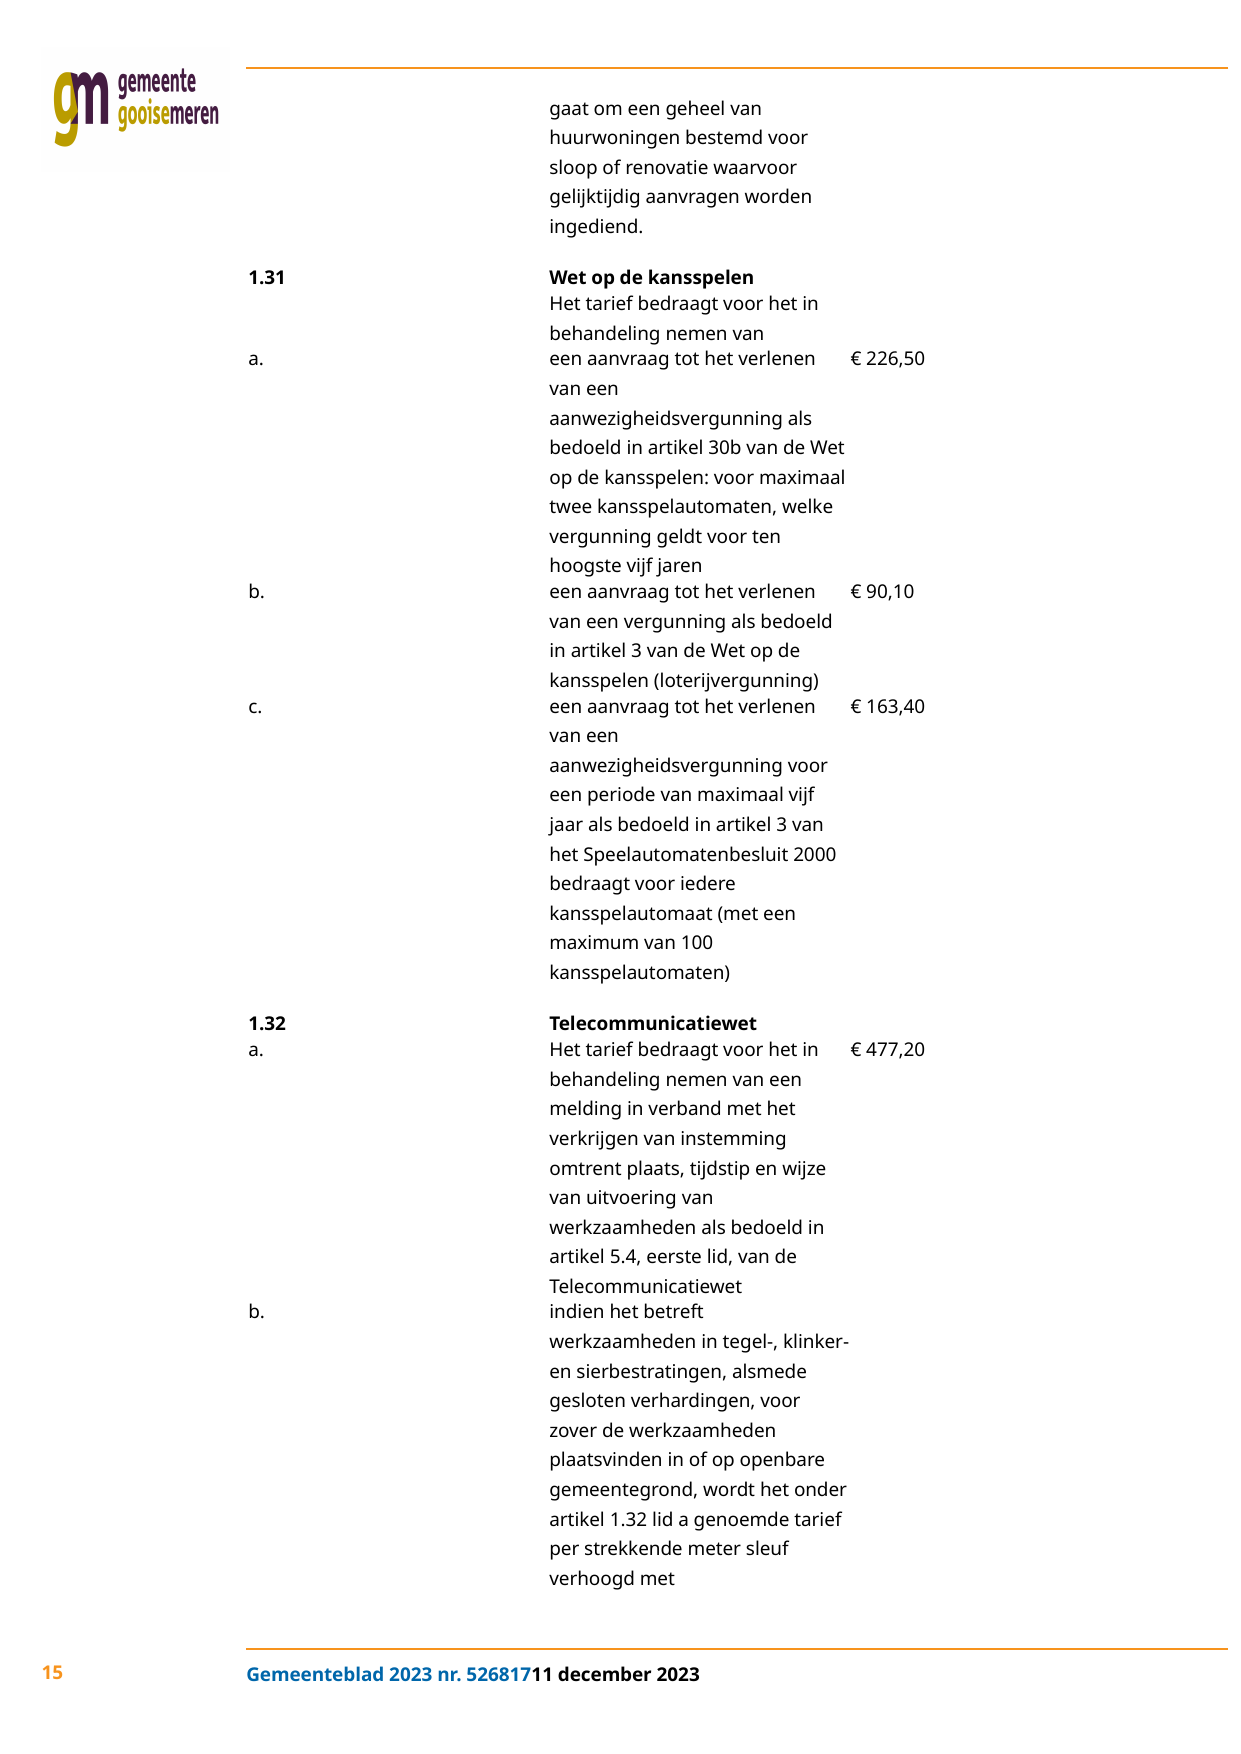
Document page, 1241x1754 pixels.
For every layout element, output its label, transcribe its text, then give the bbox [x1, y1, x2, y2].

table_cell een aanvraag tot het verlenen van een vergunning als bedoeld in artikel 3 van de Wet op de kansspelen (loterijvergunning) [549, 579, 850, 693]
table_cell [850, 1299, 1152, 1591]
table_cell [850, 290, 1152, 346]
table_cell [850, 985, 1152, 1011]
table_cell [850, 265, 1152, 290]
table_cell € 477,20 [850, 1036, 1152, 1299]
table_cell c. [248, 693, 549, 985]
table_cell Wet op de kansspelen [549, 265, 850, 290]
table_cell a. [248, 346, 549, 578]
table_cell [248, 290, 549, 346]
table_cell b. [248, 579, 549, 693]
table_cell [549, 985, 850, 1011]
table_cell [850, 95, 1152, 239]
table_cell [248, 239, 549, 264]
picture [41, 47, 231, 172]
table_cell a. [248, 1036, 549, 1299]
table_cell een aanvraag tot het verlenen van een aanwezigheidsvergunning voor een periode van maximaal vijf jaar als bedoeld in artikel 3 van het Speelautomatenbesluit 2000 bedraagt voor iedere kansspelautomaat (met een maximum van 100 kansspelautomaten) [549, 693, 850, 985]
table_cell b. [248, 1299, 549, 1591]
table_cell Het tarief bedraagt voor het in behandeling nemen van [549, 290, 850, 346]
table_cell [248, 95, 549, 239]
table_cell [850, 239, 1152, 264]
table_cell € 163,40 [850, 693, 1152, 985]
table_cell 1.32 [248, 1011, 549, 1036]
table_cell gaat om een geheel van huurwoningen bestemd voor sloop of renovatie waarvoor gelijktijdig aanvragen worden ingediend. [549, 95, 850, 239]
table_cell 1.31 [248, 265, 549, 290]
table_cell [549, 239, 850, 264]
table_cell [248, 985, 549, 1011]
table_cell [850, 1011, 1152, 1036]
table_cell een aanvraag tot het verlenen van een aanwezigheidsvergunning als bedoeld in artikel 30b van de Wet op de kansspelen: voor maximaal twee kansspelautomaten, welke vergunning geldt voor ten hoogste vijf jaren [549, 346, 850, 578]
table_cell indien het betreft werkzaamheden in tegel-, klinker- en sierbestratingen, alsmede gesloten verhardingen, voor zover de werkzaamheden plaatsvinden in of op openbare gemeentegrond, wordt het onder artikel 1.32 lid a genoemde tarief per strekkende meter sleuf verhoogd met [549, 1299, 850, 1591]
table_cell € 226,50 [850, 346, 1152, 578]
table_cell Het tarief bedraagt voor het in behandeling nemen van een melding in verband met het verkrijgen van instemming omtrent plaats, tijdstip en wijze van uitvoering van werkzaamheden als bedoeld in artikel 5.4, eerste lid, van de Telecommunicatiewet [549, 1036, 850, 1299]
table_cell € 90,10 [850, 579, 1152, 693]
table_cell Telecommunicatiewet [549, 1011, 850, 1036]
